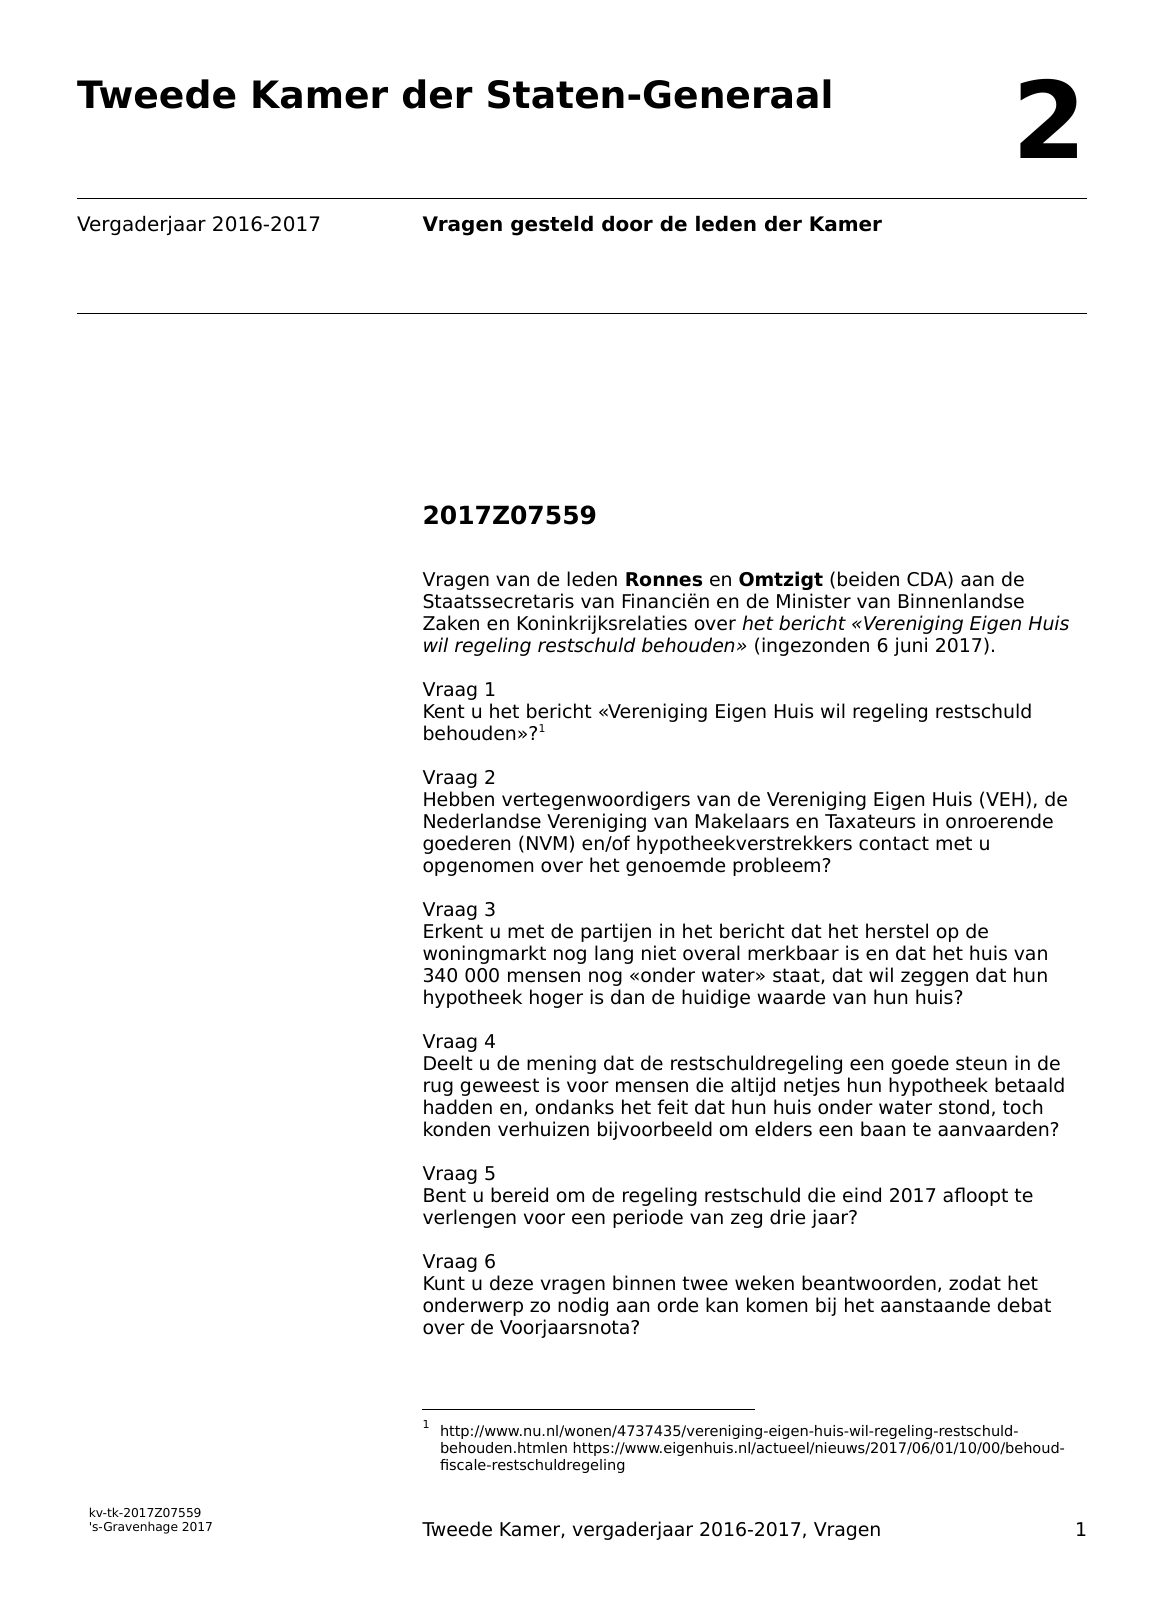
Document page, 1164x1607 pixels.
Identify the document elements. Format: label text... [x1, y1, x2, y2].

text Bent u bereid om de regeling restschuld die eind 2017 afloopt te verlengen voor een periode van zeg drie jaar? [422, 1185, 1087, 1229]
table_header Tweede Kamer der Staten-Generaal [77, 59, 886, 198]
text Vraag 5 [422, 1163, 1087, 1185]
text Vraag 3 [422, 899, 1087, 921]
text Erkent u met de partijen in het bericht dat het herstel op de woningmarkt nog lang niet overal merkbaar is en dat het huis van 340 000 mensen nog «onder water» staat, dat wil zeggen dat hun hypotheek hoger is dan de huidige waarde van hun huis? [422, 921, 1087, 1009]
text Vraag 1 [422, 679, 1087, 701]
table_cell Vergaderjaar 2016-2017 [77, 199, 422, 313]
table_header 2 [886, 59, 1087, 198]
text Kunt u deze vragen binnen twee weken beantwoorden, zodat het onderwerp zo nodig aan orde kan komen bij het aanstaande debat over de Voorjaarsnota? [422, 1273, 1087, 1339]
text kv-tk-2017Z07559 [88, 1506, 323, 1520]
text http://www.nu.nl/wonen/4737435/vereniging-eigen-huis-wil-regeling-restschuld-behouden.htmlen https://www.eigenhuis.nl/actueel/nieuws/2017/06/01/10/00/behoud-fiscale-restschuldregeling [422, 1418, 1087, 1474]
text 's-Gravenhage 2017 [88, 1520, 323, 1534]
text Kent u het bericht «Vereniging Eigen Huis wil regeling restschuld behouden»? [422, 701, 1087, 745]
text Deelt u de mening dat de restschuldregeling een goede steun in de rug geweest is voor mensen die altijd netjes hun hypotheek betaald hadden en, ondanks het feit dat hun huis onder water stond, toch konden verhuizen bijvoorbeeld om elders een baan te aanvaarden? [422, 1053, 1087, 1141]
text Vraag 2 [422, 767, 1087, 789]
text 2017Z07559 [422, 501, 1087, 531]
text Vraag 6 [422, 1251, 1087, 1273]
text Vragen van de leden Ronnes en Omtzigt (beiden CDA) aan de Staatssecretaris van Financiën en de Minister van Binnenlandse Zaken en Koninkrijksrelaties over het bericht «Vereniging Eigen Huis wil regeling restschuld behouden» (ingezonden 6 juni 2017). [422, 569, 1087, 657]
table_cell Vragen gesteld door de leden der Kamer [422, 199, 1087, 313]
text Hebben vertegenwoordigers van de Vereniging Eigen Huis (VEH), de Nederlandse Vereniging van Makelaars en Taxateurs in onroerende goederen (NVM) en/of hypotheekverstrekkers contact met u opgenomen over het genoemde probleem? [422, 789, 1087, 877]
text Vraag 4 [422, 1031, 1087, 1053]
